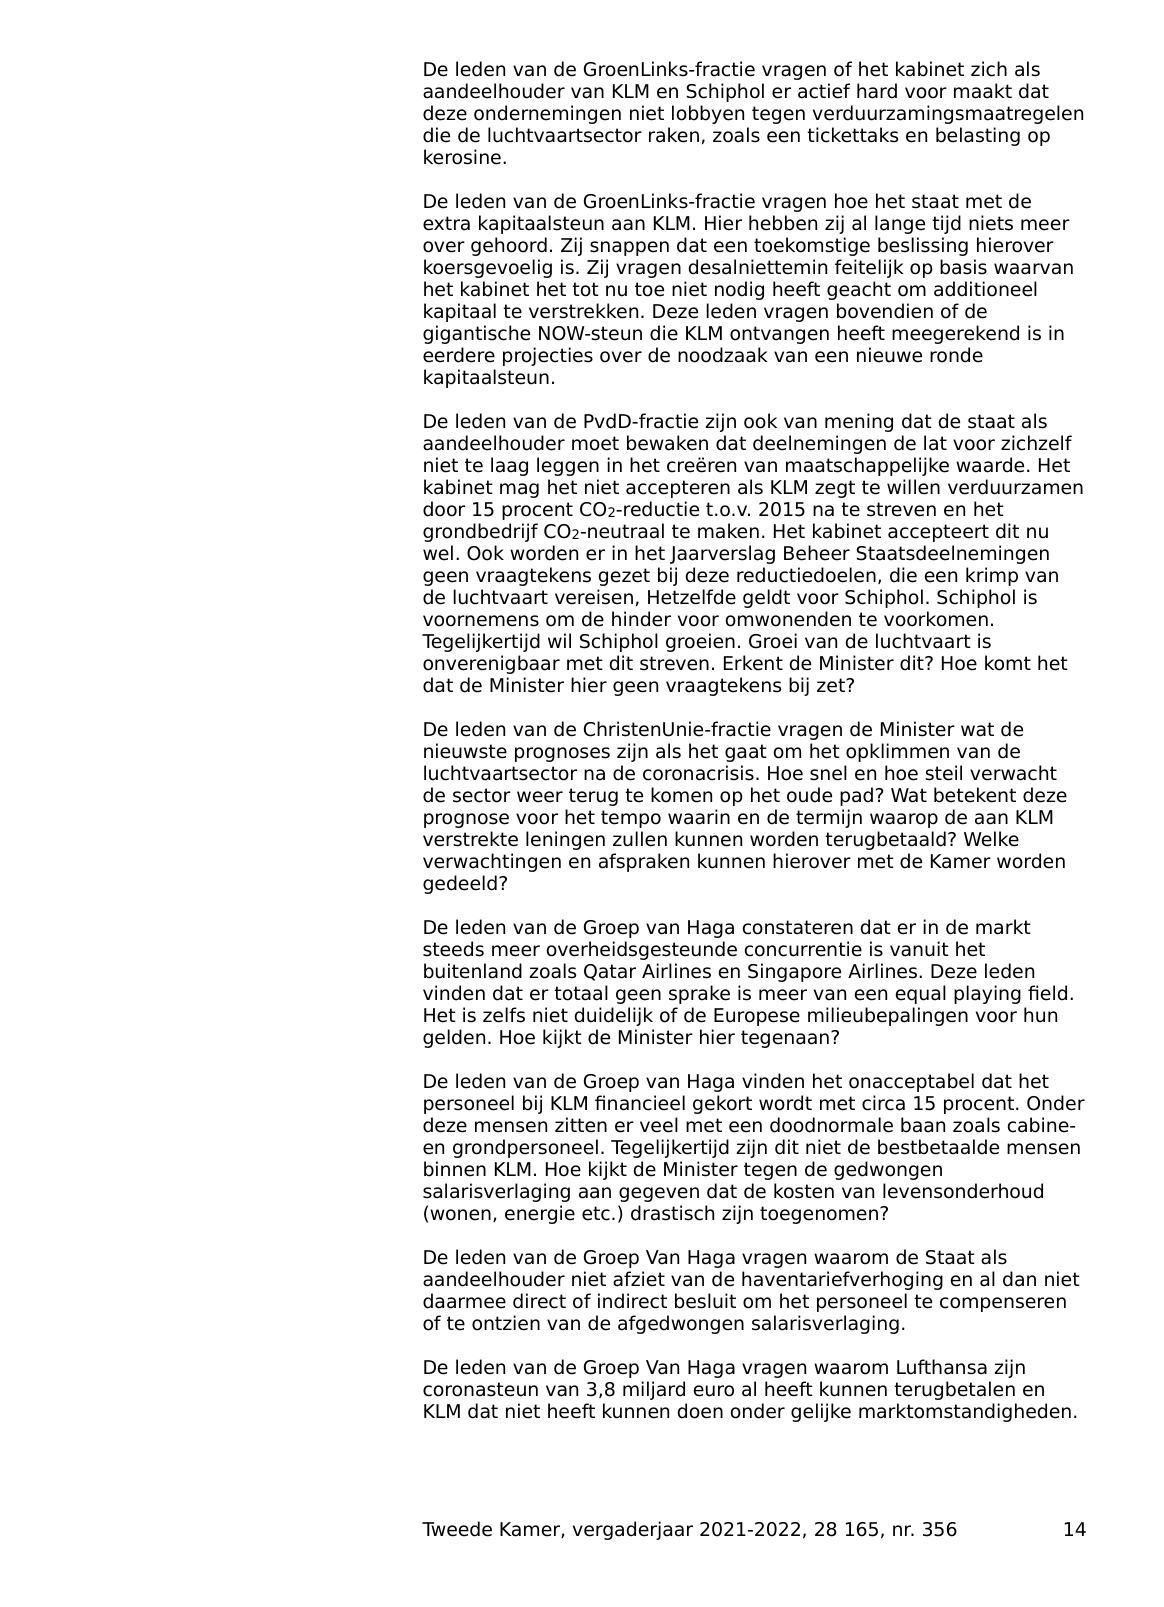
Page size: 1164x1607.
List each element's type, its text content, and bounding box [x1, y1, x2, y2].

text De leden van de Groep Van Haga vragen waarom de Staat als aandeelhouder niet afziet van de haventariefverhoging en al dan niet daarmee direct of indirect besluit om het personeel te compenseren of te ontzien van de afgedwongen salarisverlaging. [422, 1247, 1087, 1335]
text De leden van de GroenLinks-fractie vragen of het kabinet zich als aandeelhouder van KLM en Schiphol er actief hard voor maakt dat deze ondernemingen niet lobbyen tegen verduurzamingsmaatregelen die de luchtvaartsector raken, zoals een tickettaks en belasting op kerosine. [422, 59, 1087, 169]
text De leden van de Groep van Haga constateren dat er in de markt steeds meer overheidsgesteunde concurrentie is vanuit het buitenland zoals Qatar Airlines en Singapore Airlines. Deze leden vinden dat er totaal geen sprake is meer van een equal playing field. Het is zelfs niet duidelijk of de Europese milieubepalingen voor hun gelden. Hoe kijkt de Minister hier tegenaan? [422, 917, 1087, 1049]
text De leden van de GroenLinks-fractie vragen hoe het staat met de extra kapitaalsteun aan KLM. Hier hebben zij al lange tijd niets meer over gehoord. Zij snappen dat een toekomstige beslissing hierover koersgevoelig is. Zij vragen desalniettemin feitelijk op basis waarvan het kabinet het tot nu toe niet nodig heeft geacht om additioneel kapitaal te verstrekken. Deze leden vragen bovendien of de gigantische NOW-steun die KLM ontvangen heeft meegerekend is in eerdere projecties over de noodzaak van een nieuwe ronde kapitaalsteun. [422, 191, 1087, 389]
text De leden van de ChristenUnie-fractie vragen de Minister wat de nieuwste prognoses zijn als het gaat om het opklimmen van de luchtvaartsector na de coronacrisis. Hoe snel en hoe steil verwacht de sector weer terug te komen op het oude pad? Wat betekent deze prognose voor het tempo waarin en de termijn waarop de aan KLM verstrekte leningen zullen kunnen worden terugbetaald? Welke verwachtingen en afspraken kunnen hierover met de Kamer worden gedeeld? [422, 719, 1087, 895]
text De leden van de Groep van Haga vinden het onacceptabel dat het personeel bij KLM financieel gekort wordt met circa 15 procent. Onder deze mensen zitten er veel met een doodnormale baan zoals cabine- en grondpersoneel. Tegelijkertijd zijn dit niet de bestbetaalde mensen binnen KLM. Hoe kijkt de Minister tegen de gedwongen salarisverlaging aan gegeven dat de kosten van levensonderhoud (wonen, energie etc.) drastisch zijn toegenomen? [422, 1071, 1087, 1225]
text De leden van de PvdD-fractie zijn ook van mening dat de staat als aandeelhouder moet bewaken dat deelnemingen de lat voor zichzelf niet te laag leggen in het creëren van maatschappelijke waarde. Het kabinet mag het niet accepteren als KLM zegt te willen verduurzamen door 15 procent CO2-reductie t.o.v. 2015 na te streven en het grondbedrijf CO2-neutraal te maken. Het kabinet accepteert dit nu wel. Ook worden er in het Jaarverslag Beheer Staatsdeelnemingen geen vraagtekens gezet bij deze reductiedoelen, die een krimp van de luchtvaart vereisen, Hetzelfde geldt voor Schiphol. Schiphol is voornemens om de hinder voor omwonenden te voorkomen. Tegelijkertijd wil Schiphol groeien. Groei van de luchtvaart is onverenigbaar met dit streven. Erkent de Minister dit? Hoe komt het dat de Minister hier geen vraagtekens bij zet? [422, 411, 1087, 697]
text De leden van de Groep Van Haga vragen waarom Lufthansa zijn coronasteun van 3,8 miljard euro al heeft kunnen terugbetalen en KLM dat niet heeft kunnen doen onder gelijke marktomstandigheden. [422, 1357, 1087, 1423]
